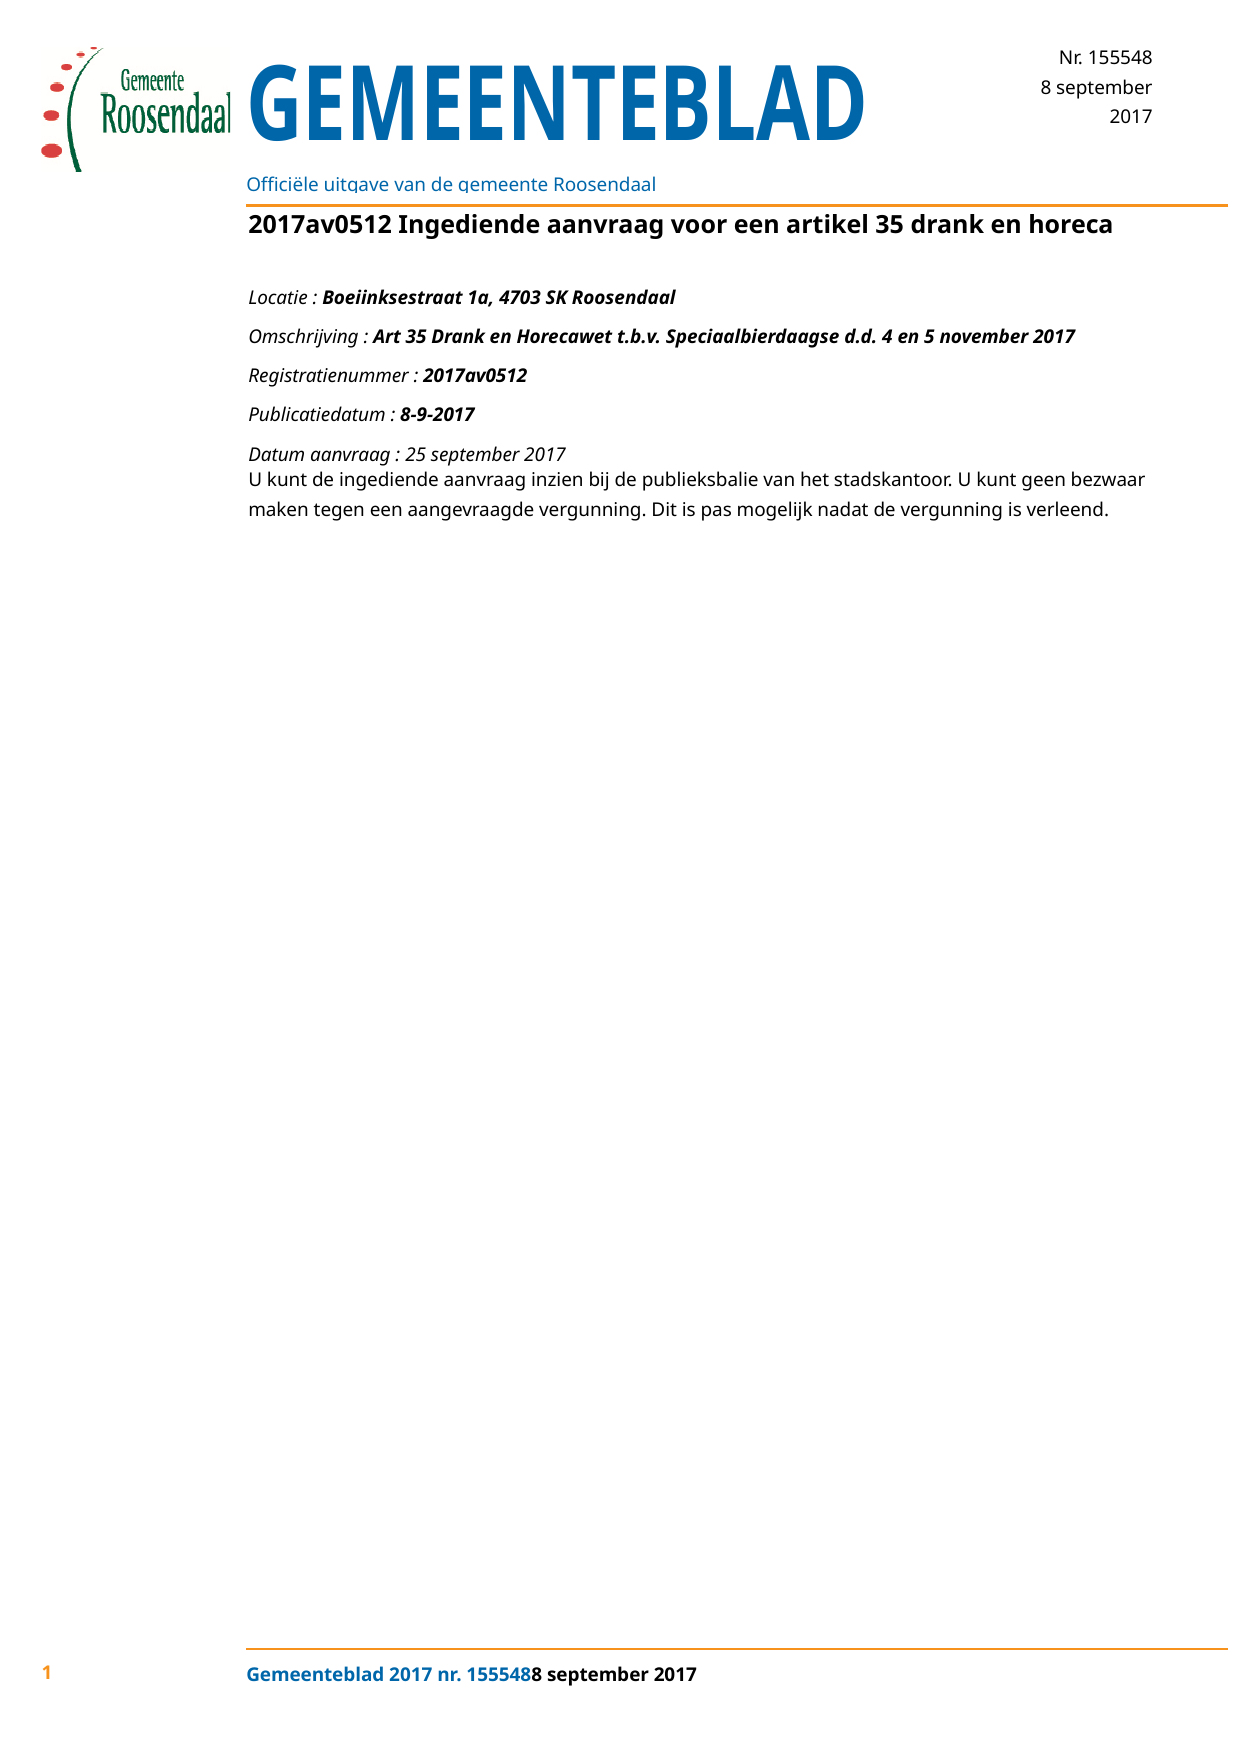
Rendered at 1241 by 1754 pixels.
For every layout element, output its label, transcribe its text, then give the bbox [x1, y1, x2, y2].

picture [41, 47, 231, 172]
text Datum aanvraag : 25 september 2017 [248, 441, 1152, 467]
text U kunt de ingediende aanvraag inzien bij de publieksbalie van het stadskantoor. U kunt geen bezwaar maken tegen een aangevraagde vergunning. Dit is pas mogelijk nadat de vergunning is verleend. [248, 467, 1152, 522]
text Publicatiedatum : 8-9-2017 [248, 402, 1152, 427]
text Registratienummer : 2017av0512 [248, 362, 1152, 388]
text Locatie : Boeiinksestraat 1a, 4703 SK Roosendaal [248, 284, 1152, 309]
text Omschrijving : Art 35 Drank en Horecawet t.b.v. Speciaalbierdaagse d.d. 4 en 5 november 2017 [248, 323, 1152, 349]
text 2017av0512 Ingediende aanvraag voor een artikel 35 drank en horeca [248, 207, 1152, 241]
